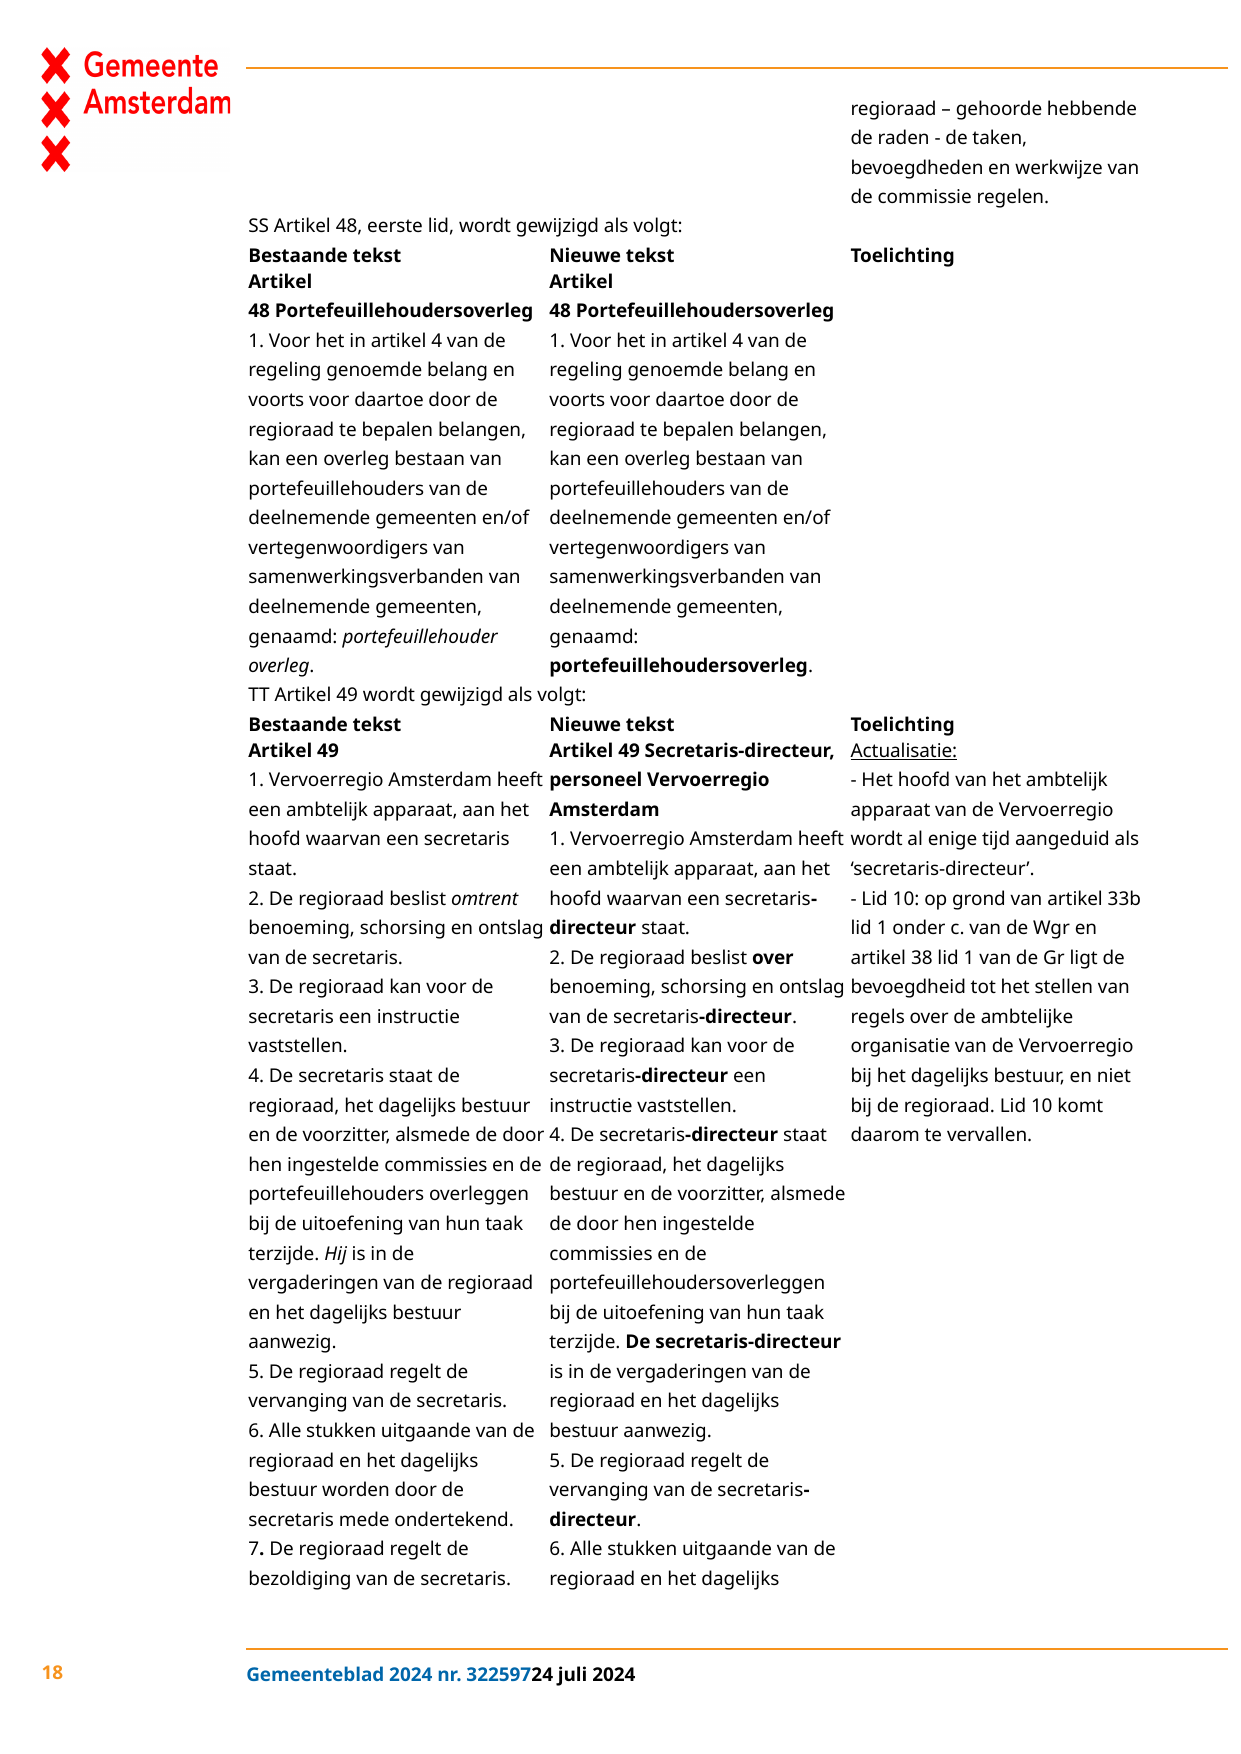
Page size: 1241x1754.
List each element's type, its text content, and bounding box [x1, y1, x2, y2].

table_cell [850, 268, 1152, 678]
table_header Bestaande tekst [248, 242, 549, 268]
table_cell Artikel 48 Portefeuillehoudersoverleg 1. Voor het in artikel 4 van de regeling genoemde belang en voorts voor daartoe door de regioraad te bepalen belangen, kan een overleg bestaan van portefeuillehouders van de deelnemende gemeenten en/of vertegenwoordigers van samenwerkingsverbanden van deelnemende gemeenten, genaamd: portefeuillehoudersoverleg. [549, 268, 850, 678]
picture [41, 47, 231, 172]
table_cell regioraad – gehoorde hebbende de raden - de taken, bevoegdheden en werkwijze van de commissie regelen. [850, 95, 1152, 209]
table_header Nieuwe tekst [549, 242, 850, 268]
table_header Toelichting [850, 242, 1152, 268]
table_cell [549, 95, 850, 209]
table_cell Actualisatie: - Het hoofd van het ambtelijk apparaat van de Vervoerregio wordt al enige tijd aangeduid als ‘secretaris-directeur’. - Lid 10: op grond van artikel 33b lid 1 onder c. van de Wgr en artikel 38 lid 1 van de Gr ligt de bevoegdheid tot het stellen van regels over de ambtelijke organisatie van de Vervoerregio bij het dagelijks bestuur, en niet bij de regioraad. Lid 10 komt daarom te vervallen. [850, 737, 1152, 1591]
table_cell Artikel 49 Secretaris-directeur, personeel Vervoerregio Amsterdam 1. Vervoerregio Amsterdam heeft een ambtelijk apparaat, aan het hoofd waarvan een secretaris-directeur staat. 2. De regioraad beslist over benoeming, schorsing en ontslag van de secretaris-directeur. 3. De regioraad kan voor de secretaris-directeur een instructie vaststellen. 4. De secretaris-directeur staat de regioraad, het dagelijks bestuur en de voorzitter, alsmede de door hen ingestelde commissies en de portefeuillehoudersoverleggen bij de uitoefening van hun taak terzijde. De secretaris-directeur is in de vergaderingen van de regioraad en het dagelijks bestuur aanwezig. 5. De regioraad regelt de vervanging van de secretaris-directeur. 6. Alle stukken uitgaande van de regioraad en het dagelijks [549, 737, 850, 1591]
text SS Artikel 48, eerste lid, wordt gewijzigd als volgt: [248, 212, 1152, 238]
table_header Nieuwe tekst [549, 711, 850, 737]
table_header Toelichting [850, 711, 1152, 737]
table_cell Artikel 49 1. Vervoerregio Amsterdam heeft een ambtelijk apparaat, aan het hoofd waarvan een secretaris staat. 2. De regioraad beslist omtrent benoeming, schorsing en ontslag van de secretaris. 3. De regioraad kan voor de secretaris een instructie vaststellen. 4. De secretaris staat de regioraad, het dagelijks bestuur en de voorzitter, alsmede de door hen ingestelde commissies en de portefeuillehouders overleggen bij de uitoefening van hun taak terzijde. Hij is in de vergaderingen van de regioraad en het dagelijks bestuur aanwezig. 5. De regioraad regelt de vervanging van de secretaris. 6. Alle stukken uitgaande van de regioraad en het dagelijks bestuur worden door de secretaris mede ondertekend. 7. De regioraad regelt de bezoldiging van de secretaris. [248, 737, 549, 1591]
table_cell [248, 95, 549, 209]
text TT Artikel 49 wordt gewijzigd als volgt: [248, 681, 1152, 707]
table_cell Artikel 48 Portefeuillehoudersoverleg 1. Voor het in artikel 4 van de regeling genoemde belang en voorts voor daartoe door de regioraad te bepalen belangen, kan een overleg bestaan van portefeuillehouders van de deelnemende gemeenten en/of vertegenwoordigers van samenwerkingsverbanden van deelnemende gemeenten, genaamd: portefeuillehouder overleg. [248, 268, 549, 678]
table_header Bestaande tekst [248, 711, 549, 737]
